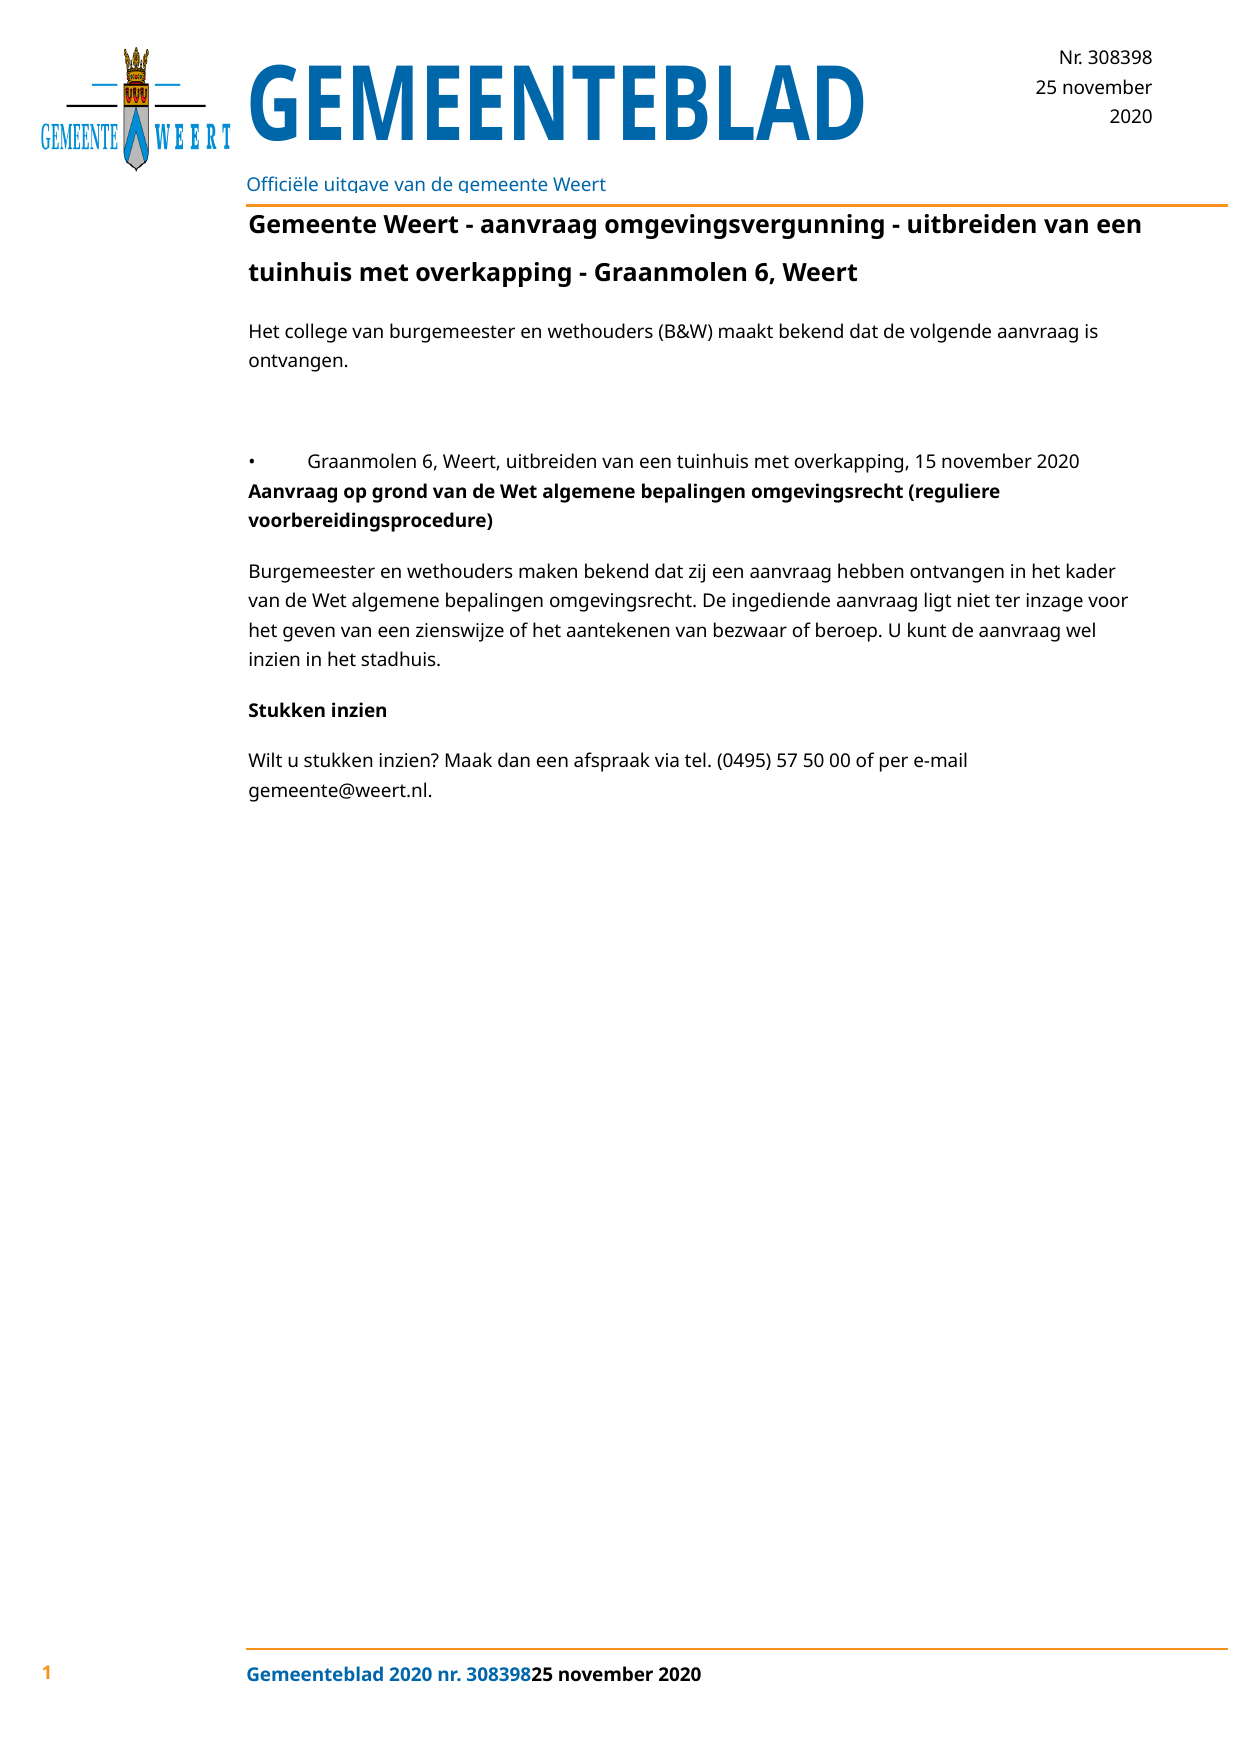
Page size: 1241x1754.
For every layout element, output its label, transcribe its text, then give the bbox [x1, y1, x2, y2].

picture [41, 47, 231, 172]
text Het college van burgemeester en wethouders (B&W) maakt bekend dat de volgende aanvraag is ontvangen. [248, 318, 1152, 373]
list Graanmolen 6, Weert, uitbreiden van een tuinhuis met overkapping, 15 november 2020 [248, 448, 1152, 474]
text Gemeente Weert - aanvraag omgevingsvergunning - uitbreiden van een tuinhuis met overkapping - Graanmolen 6, Weert [248, 207, 1152, 288]
text Aanvraag op grond van de Wet algemene bepalingen omgevingsrecht (reguliere voorbereidingsprocedure) [248, 478, 1152, 533]
text Stukken inzien [248, 697, 1152, 723]
text Burgemeester en wethouders maken bekend dat zij een aanvraag hebben ontvangen in het kader van de Wet algemene bepalingen omgevingsrecht. De ingediende aanvraag ligt niet ter inzage voor het geven van een zienswijze of het aantekenen van bezwaar of beroep. U kunt de aanvraag wel inzien in het stadhuis. [248, 558, 1152, 672]
text Wilt u stukken inzien? Maak dan een afspraak via tel. (0495) 57 50 00 of per e-mail gemeente@weert.nl. [248, 747, 1152, 803]
